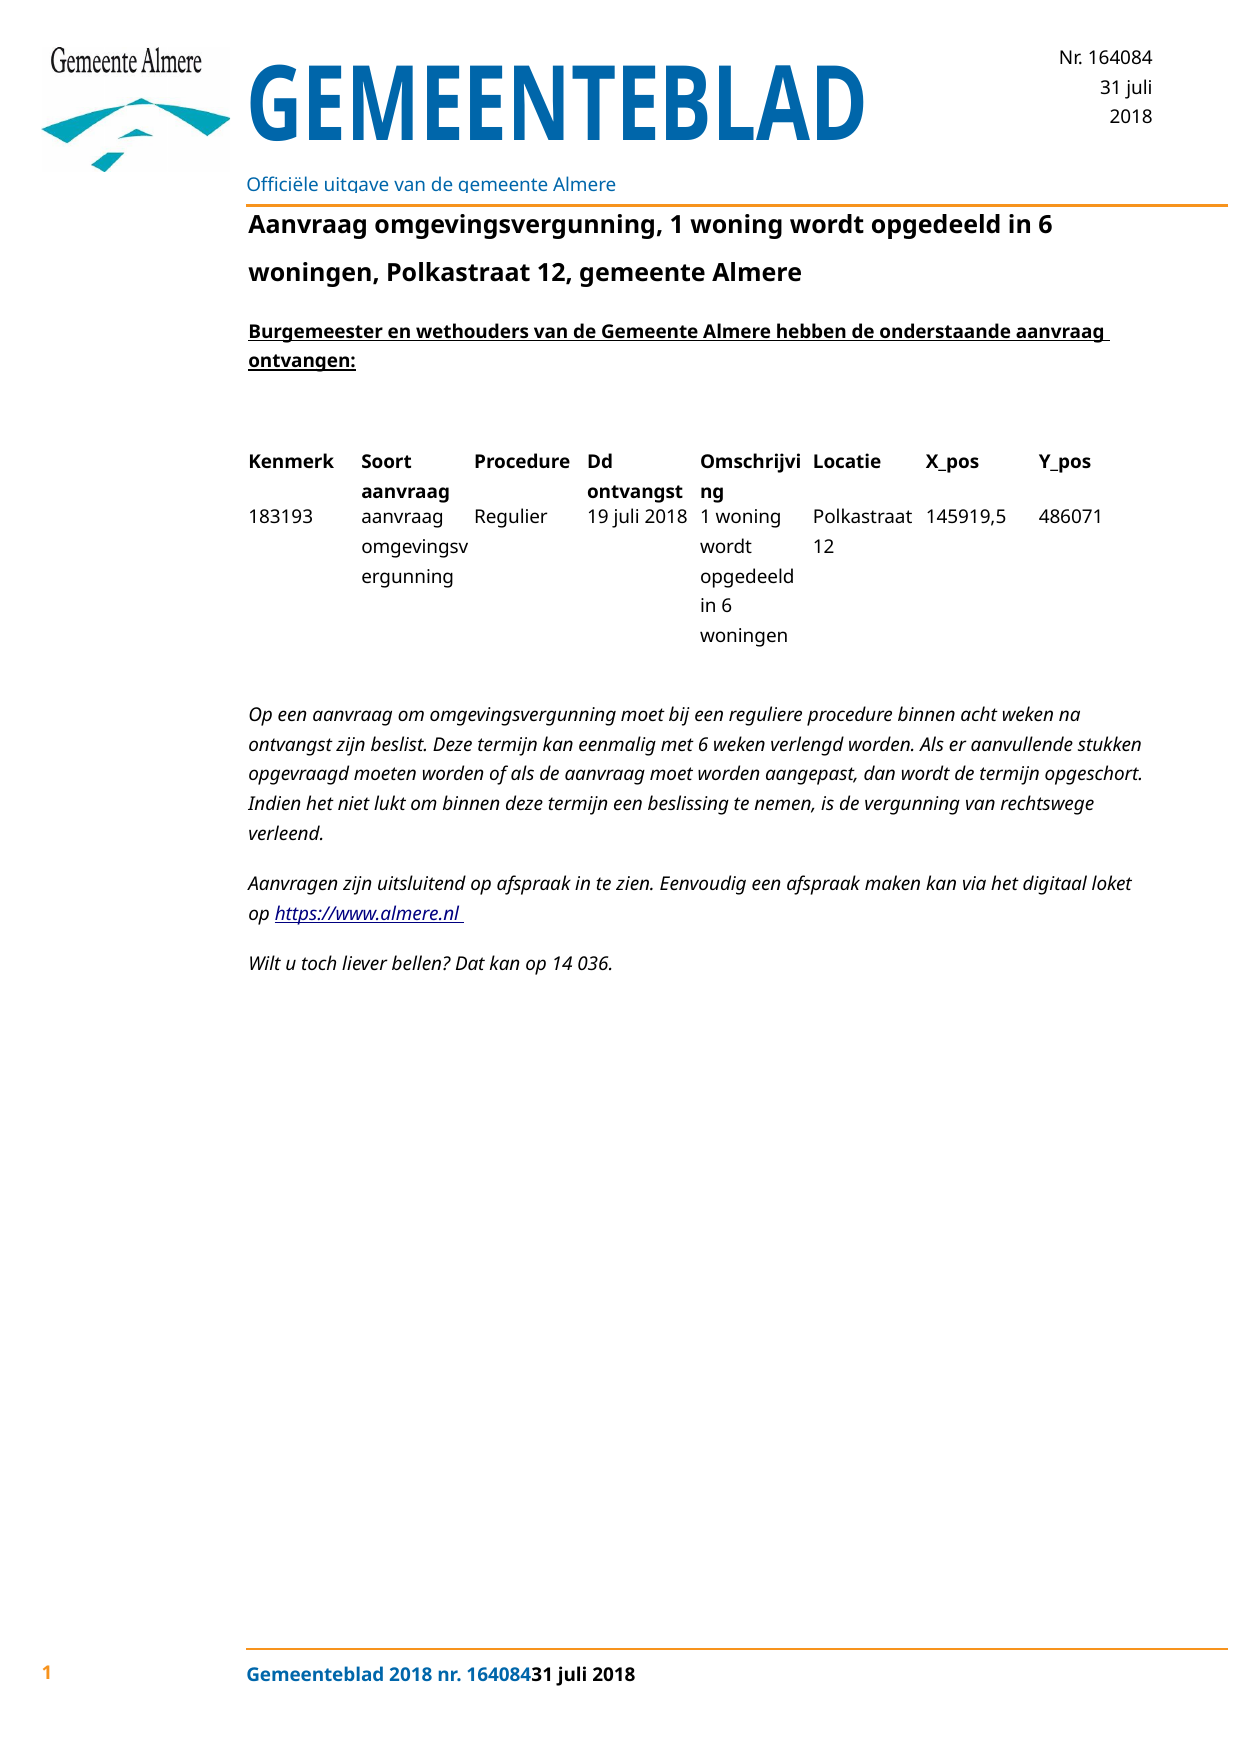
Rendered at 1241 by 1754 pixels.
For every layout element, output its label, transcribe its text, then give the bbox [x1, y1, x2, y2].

table_header Omschrijving [700, 449, 813, 504]
table_header Locatie [813, 449, 926, 504]
table_header Y_pos [1039, 449, 1152, 504]
table_cell 19 juli 2018 [587, 504, 700, 648]
table_header Kenmerk [248, 449, 361, 504]
table_header Dd ontvangst [587, 449, 700, 504]
text Burgemeester en wethouders van de Gemeente Almere hebben de onderstaande aanvraag ontvangen: [248, 318, 1152, 373]
table_cell 1 woning wordt opgedeeld in 6 woningen [700, 504, 813, 648]
text Wilt u toch liever bellen? Dat kan op 14 036. [248, 950, 1152, 976]
table_cell 145919,5 [926, 504, 1038, 648]
table_cell Regulier [474, 504, 587, 648]
table_header Procedure [474, 449, 587, 504]
table_cell 183193 [248, 504, 361, 648]
table_header Soort aanvraag [361, 449, 474, 504]
table_cell Polkastraat 12 [813, 504, 926, 648]
text Aanvragen zijn uitsluitend op afspraak in te zien. Eenvoudig een afspraak maken kan via het digitaal loket op https://www.almere.nl [248, 870, 1152, 926]
picture [41, 47, 231, 172]
text Aanvraag omgevingsvergunning, 1 woning wordt opgedeeld in 6 woningen, Polkastraat 12, gemeente Almere [248, 207, 1152, 288]
table_cell aanvraag omgevingsvergunning [361, 504, 474, 648]
table_cell 486071 [1039, 504, 1152, 648]
table_header X_pos [926, 449, 1038, 504]
text Op een aanvraag om omgevingsvergunning moet bij een reguliere procedure binnen acht weken na ontvangst zijn beslist. Deze termijn kan eenmalig met 6 weken verlengd worden. Als er aanvullende stukken opgevraagd moeten worden of als de aanvraag moet worden aangepast, dan wordt de termijn opgeschort. Indien het niet lukt om binnen deze termijn een beslissing te nemen, is de vergunning van rechtswege verleend. [248, 701, 1152, 846]
